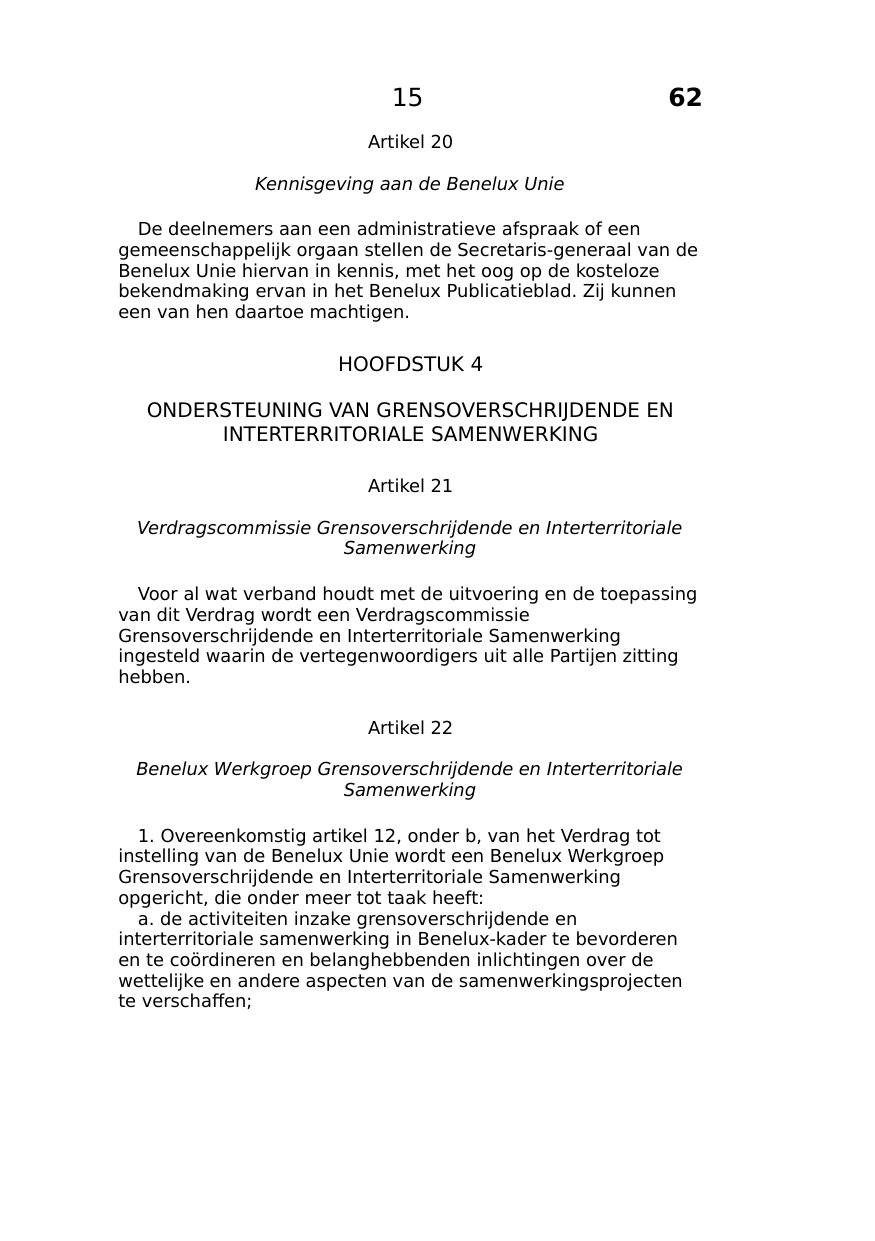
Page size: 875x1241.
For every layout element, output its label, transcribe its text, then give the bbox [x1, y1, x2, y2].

text Voor al wat verband houdt met de uitvoering en de toepassing van dit Verdrag wordt een Verdragscommissie Grensoverschrijdende en Interterritoriale Samenwerking ingesteld waarin de vertegenwoordigers uit alle Partijen zitting hebben. [118, 584, 703, 688]
subtitle Artikel 20 Kennisgeving aan de Benelux Unie [118, 132, 703, 194]
subtitle HOOFDSTUK 4 ONDERSTEUNING VAN GRENSOVERSCHRIJDENDE EN INTERTERRITORIALE SAMENWERKING [118, 353, 703, 446]
subtitle Artikel 21 Verdragscommissie Grensoverschrijdende en Interterritoriale Samenwerking [118, 476, 703, 559]
text a. de activiteiten inzake grensoverschrijdende en interterritoriale samenwerking in Benelux-kader te bevorderen en te coördineren en belanghebbenden inlichtingen over de wettelijke en andere aspecten van de samenwerkingsprojecten te verschaffen; [118, 908, 703, 1012]
text De deelnemers aan een administratieve afspraak of een gemeenschappelijk orgaan stellen de Secretaris-generaal van de Benelux Unie hiervan in kennis, met het oog op de kosteloze bekendmaking ervan in het Benelux Publicatieblad. Zij kunnen een van hen daartoe machtigen. [118, 219, 703, 323]
subtitle Artikel 22 Benelux Werkgroep Grensoverschrijdende en Interterritoriale Samenwerking [118, 718, 703, 801]
text 1. Overeenkomstig artikel 12, onder b, van het Verdrag tot instelling van de Benelux Unie wordt een Benelux Werkgroep Grensoverschrijdende en Interterritoriale Samenwerking opgericht, die onder meer tot taak heeft: [118, 826, 703, 908]
